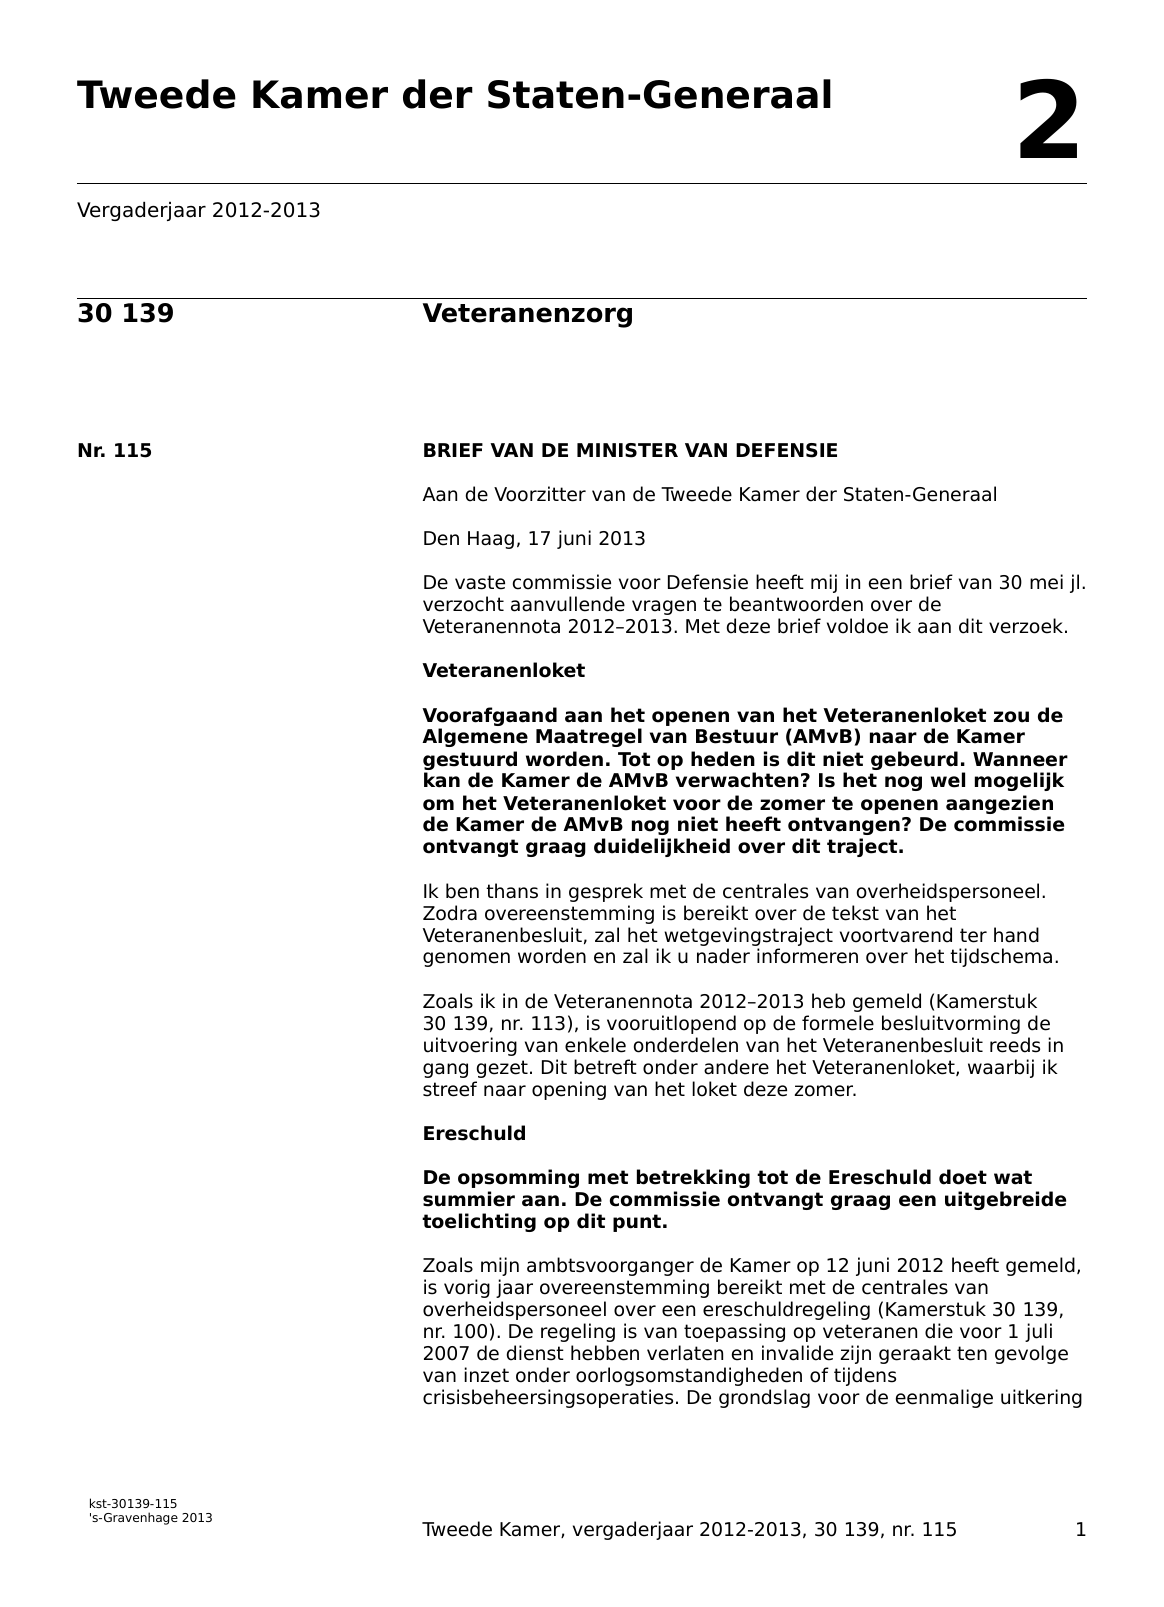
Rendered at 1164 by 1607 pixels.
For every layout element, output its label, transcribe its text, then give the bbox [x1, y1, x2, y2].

table_header Tweede Kamer der Staten-Generaal [77, 59, 886, 183]
text Den Haag, 17 juni 2013 [422, 528, 1087, 550]
subtitle Veteranenloket [422, 660, 1087, 682]
table_cell Vergaderjaar 2012-2013 [77, 184, 1087, 298]
table_header 2 [886, 59, 1087, 183]
text kst-30139-115 [88, 1497, 323, 1511]
subtitle 30 139 Veteranenzorg [77, 299, 1087, 329]
text De opsomming met betrekking tot de Ereschuld doet wat summier aan. De commissie ontvangt graag een uitgebreide toelichting op dit punt. [422, 1167, 1087, 1233]
subtitle Nr. 115 BRIEF VAN DE MINISTER VAN DEFENSIE [77, 440, 1087, 462]
text Ik ben thans in gesprek met de centrales van overheidspersoneel. Zodra overeenstemming is bereikt over de tekst van het Veteranenbesluit, zal het wetgevingstraject voortvarend ter hand genomen worden en zal ik u nader informeren over het tijdschema. [422, 881, 1087, 968]
subtitle Ereschuld [422, 1123, 1087, 1145]
text De vaste commissie voor Defensie heeft mij in een brief van 30 mei jl. verzocht aanvullende vragen te beantwoorden over de Veteranennota 2012–2013. Met deze brief voldoe ik aan dit verzoek. [422, 572, 1087, 638]
text 's-Gravenhage 2013 [88, 1511, 323, 1525]
text Zoals ik in de Veteranennota 2012–2013 heb gemeld (Kamerstuk 30 139, nr. 113), is vooruitlopend op de formele besluitvorming de uitvoering van enkele onderdelen van het Veteranenbesluit reeds in gang gezet. Dit betreft onder andere het Veteranenloket, waarbij ik streef naar opening van het loket deze zomer. [422, 991, 1087, 1101]
text Voorafgaand aan het openen van het Veteranenloket zou de Algemene Maatregel van Bestuur (AMvB) naar de Kamer gestuurd worden. Tot op heden is dit niet gebeurd. Wanneer kan de Kamer de AMvB verwachten? Is het nog wel mogelijk om het Veteranenloket voor de zomer te openen aangezien de Kamer de AMvB nog niet heeft ontvangen? De commissie ontvangt graag duidelijkheid over dit traject. [422, 704, 1087, 858]
text Zoals mijn ambtsvoorganger de Kamer op 12 juni 2012 heeft gemeld, is vorig jaar overeenstemming bereikt met de centrales van overheidspersoneel over een ereschuldregeling (Kamerstuk 30 139, nr. 100). De regeling is van toepassing op veteranen die voor 1 juli 2007 de dienst hebben verlaten en invalide zijn geraakt ten gevolge van inzet onder oorlogsomstandigheden of tijdens crisisbeheersingsoperaties. De grondslag voor de eenmalige uitkering [422, 1255, 1087, 1409]
text Aan de Voorzitter van de Tweede Kamer der Staten-Generaal [422, 484, 1087, 506]
